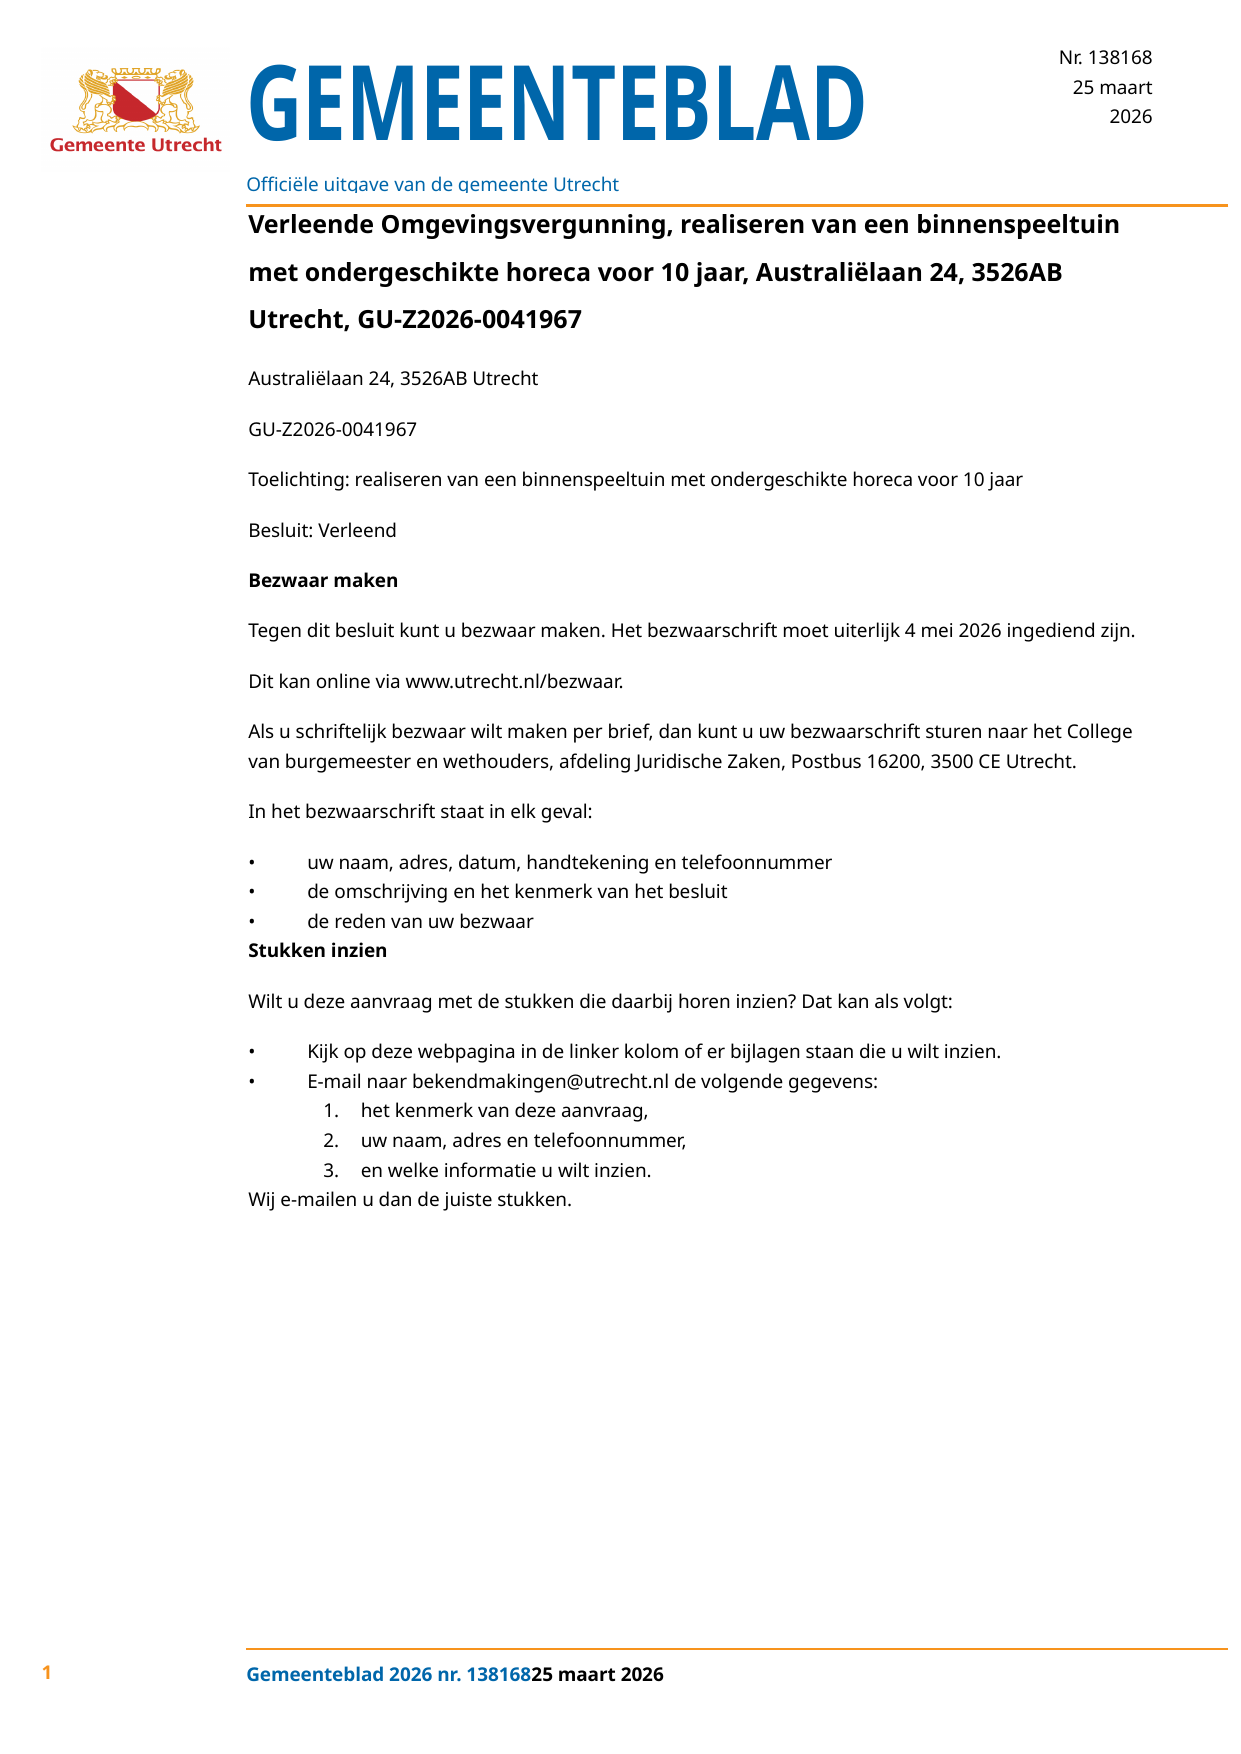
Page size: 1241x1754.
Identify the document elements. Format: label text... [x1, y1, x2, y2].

list de reden van uw bezwaar [248, 908, 1152, 934]
text Australiëlaan 24, 3526AB Utrecht [248, 366, 1152, 391]
list de omschrijving en het kenmerk van het besluit [248, 878, 1152, 904]
list uw naam, adres en telefoonnummer, [323, 1127, 1152, 1153]
text Stukken inzien [248, 938, 1152, 963]
text Dit kan online via www.utrecht.nl/bezwaar. [248, 668, 1152, 694]
text Toelichting: realiseren van een binnenspeeltuin met ondergeschikte horeca voor 10 jaar [248, 466, 1152, 492]
text Tegen dit besluit kunt u bezwaar maken. Het bezwaarschrift moet uiterlijk 4 mei 2026 ingediend zijn. [248, 618, 1152, 643]
text Als u schriftelijk bezwaar wilt maken per brief, dan kunt u uw bezwaarschrift sturen naar het College van burgemeester en wethouders, afdeling Juridische Zaken, Postbus 16200, 3500 CE Utrecht. [248, 718, 1152, 774]
list en welke informatie u wilt inzien. [323, 1157, 1152, 1182]
text In het bezwaarschrift staat in elk geval: [248, 798, 1152, 824]
list het kenmerk van deze aanvraag, [323, 1098, 1152, 1123]
list Kijk op deze webpagina in de linker kolom of er bijlagen staan die u wilt inzien. [248, 1038, 1152, 1064]
text Verleende Omgevingsvergunning, realiseren van een binnenspeeltuin met ondergeschikte horeca voor 10 jaar, Australiëlaan 24, 3526AB Utrecht, GU-Z2026-0041967 [248, 207, 1152, 336]
picture [41, 47, 231, 172]
list E-mail naar bekendmakingen@utrecht.nl de volgende gegevens: [248, 1068, 1152, 1094]
text Wilt u deze aanvraag met de stukken die daarbij horen inzien? Dat kan als volgt: [248, 988, 1152, 1014]
text Wij e-mailen u dan de juiste stukken. [248, 1186, 1152, 1212]
text Besluit: Verleend [248, 517, 1152, 542]
text Bezwaar maken [248, 567, 1152, 593]
list uw naam, adres, datum, handtekening en telefoonnummer [248, 849, 1152, 874]
text GU-Z2026-0041967 [248, 416, 1152, 442]
